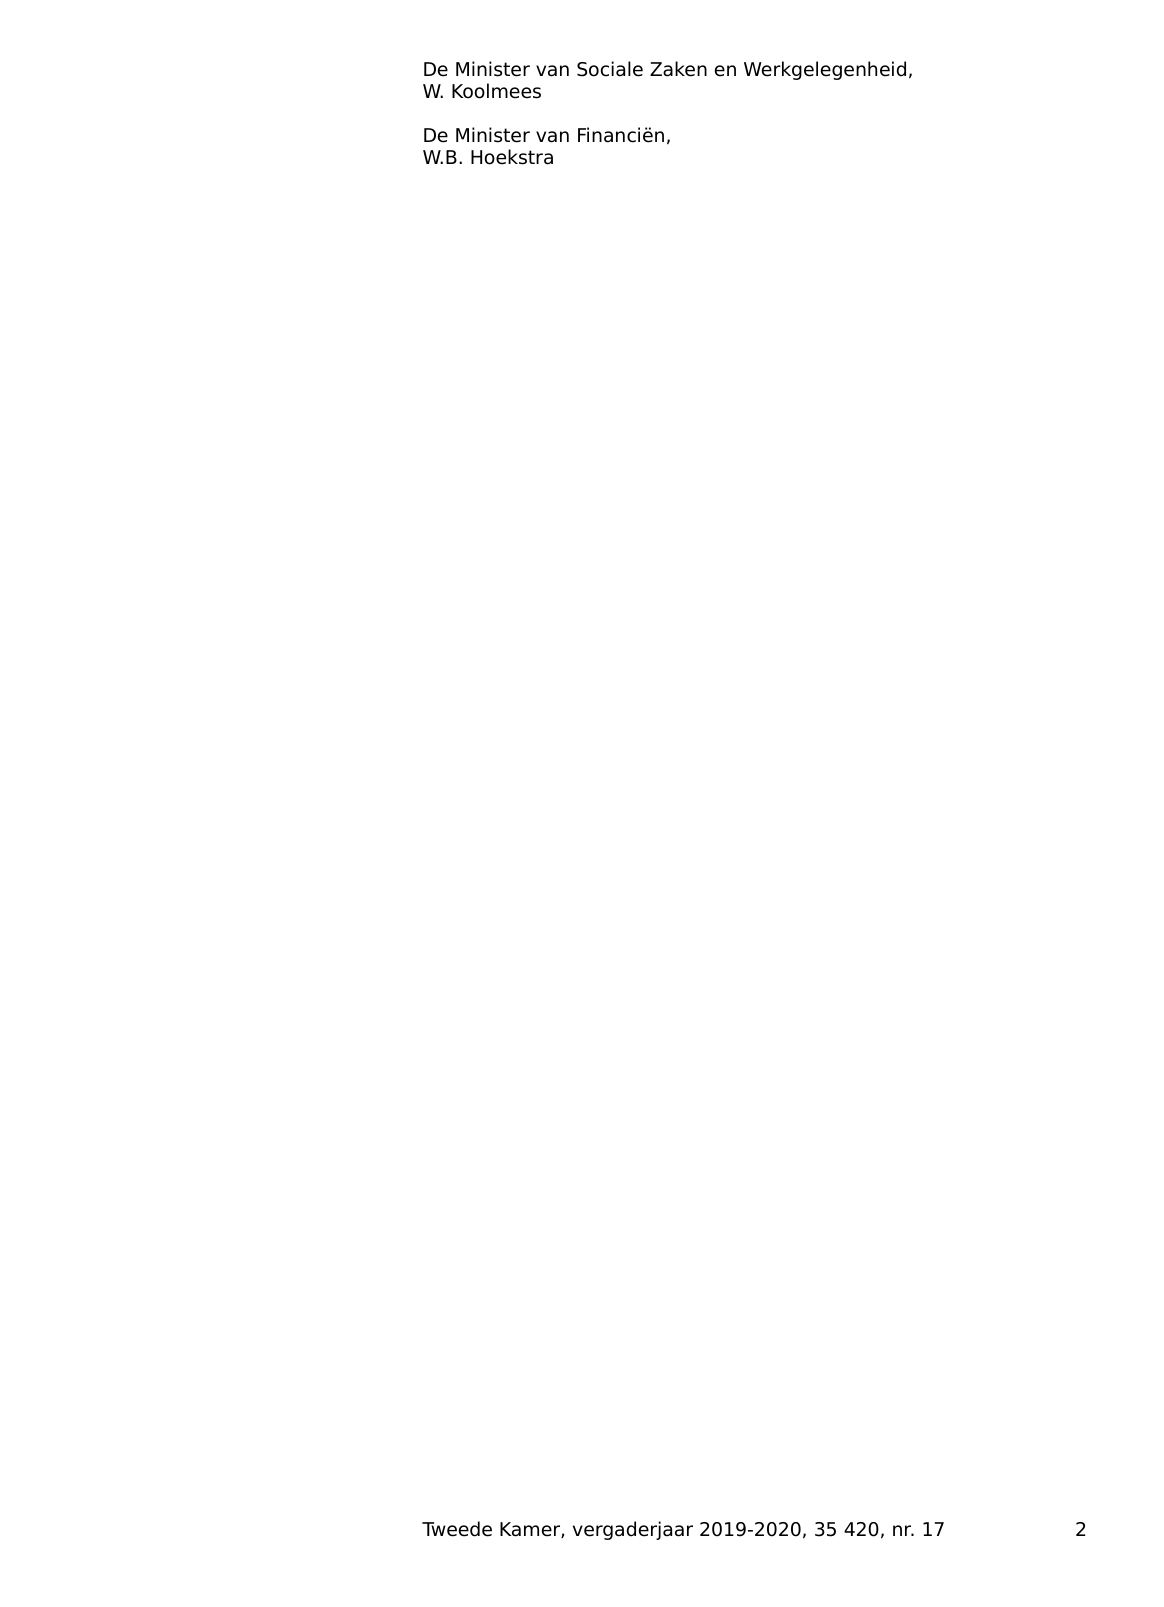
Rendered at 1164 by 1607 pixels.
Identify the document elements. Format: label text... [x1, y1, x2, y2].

text De Minister van Financiën, W.B. Hoekstra [422, 125, 1087, 169]
text De Minister van Sociale Zaken en Werkgelegenheid, W. Koolmees [422, 59, 1087, 103]
